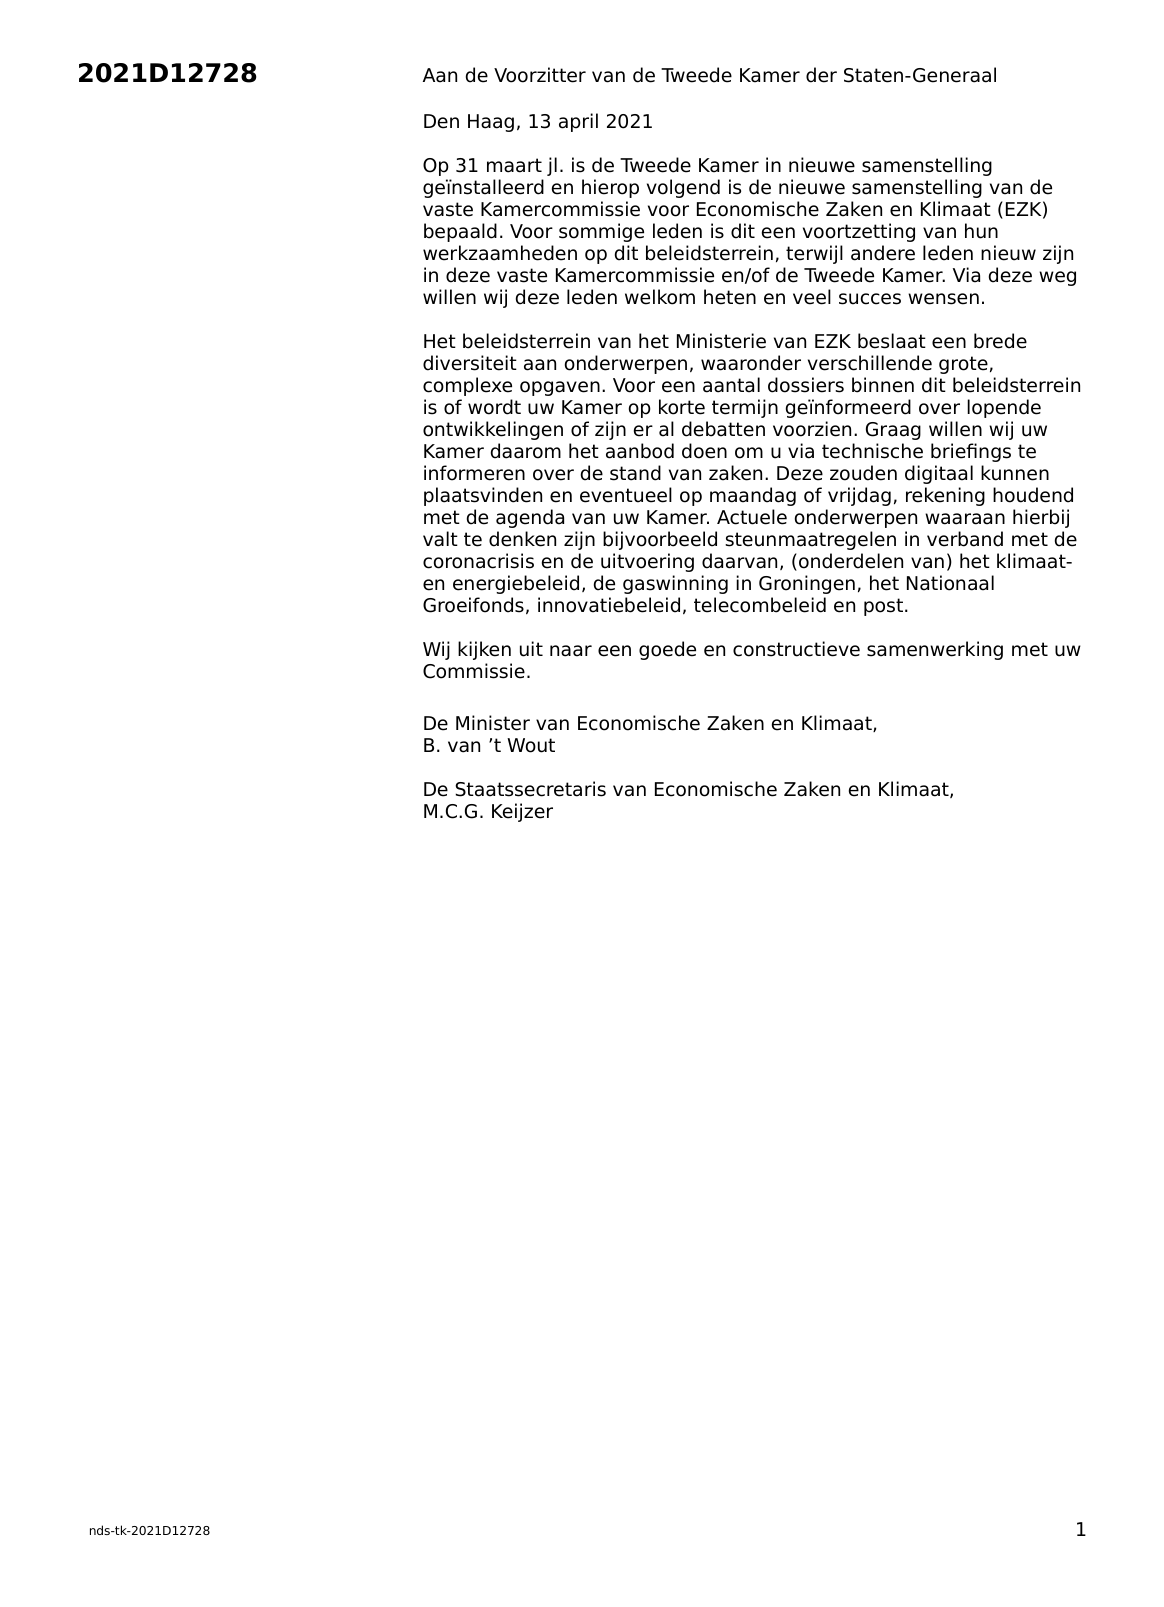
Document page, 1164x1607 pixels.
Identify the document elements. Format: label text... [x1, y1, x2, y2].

text Den Haag, 13 april 2021 [422, 111, 1087, 133]
text Op 31 maart jl. is de Tweede Kamer in nieuwe samenstelling geïnstalleerd en hierop volgend is de nieuwe samenstelling van de vaste Kamercommissie voor Economische Zaken en Klimaat (EZK) bepaald. Voor sommige leden is dit een voortzetting van hun werkzaamheden op dit beleidsterrein, terwijl andere leden nieuw zijn in deze vaste Kamercommissie en/of de Tweede Kamer. Via deze weg willen wij deze leden welkom heten en veel succes wensen. [422, 155, 1087, 309]
text Wij kijken uit naar een goede en constructieve samenwerking met uw Commissie. [422, 639, 1087, 683]
text De Minister van Economische Zaken en Klimaat, B. van ’t Wout [422, 713, 1087, 757]
text Het beleidsterrein van het Ministerie van EZK beslaat een brede diversiteit aan onderwerpen, waaronder verschillende grote, complexe opgaven. Voor een aantal dossiers binnen dit beleidsterrein is of wordt uw Kamer op korte termijn geïnformeerd over lopende ontwikkelingen of zijn er al debatten voorzien. Graag willen wij uw Kamer daarom het aanbod doen om u via technische briefings te informeren over de stand van zaken. Deze zouden digitaal kunnen plaatsvinden en eventueel op maandag of vrijdag, rekening houdend met de agenda van uw Kamer. Actuele onderwerpen waaraan hierbij valt te denken zijn bijvoorbeeld steunmaatregelen in verband met de coronacrisis en de uitvoering daarvan, (onderdelen van) het klimaat- en energiebeleid, de gaswinning in Groningen, het Nationaal Groeifonds, innovatiebeleid, telecombeleid en post. [422, 331, 1087, 617]
text nds-tk-2021D12728 [88, 1524, 323, 1538]
text 2021D12728 Aan de Voorzitter van de Tweede Kamer der Staten-Generaal [77, 59, 1087, 89]
text De Staatssecretaris van Economische Zaken en Klimaat, M.C.G. Keijzer [422, 779, 1087, 823]
